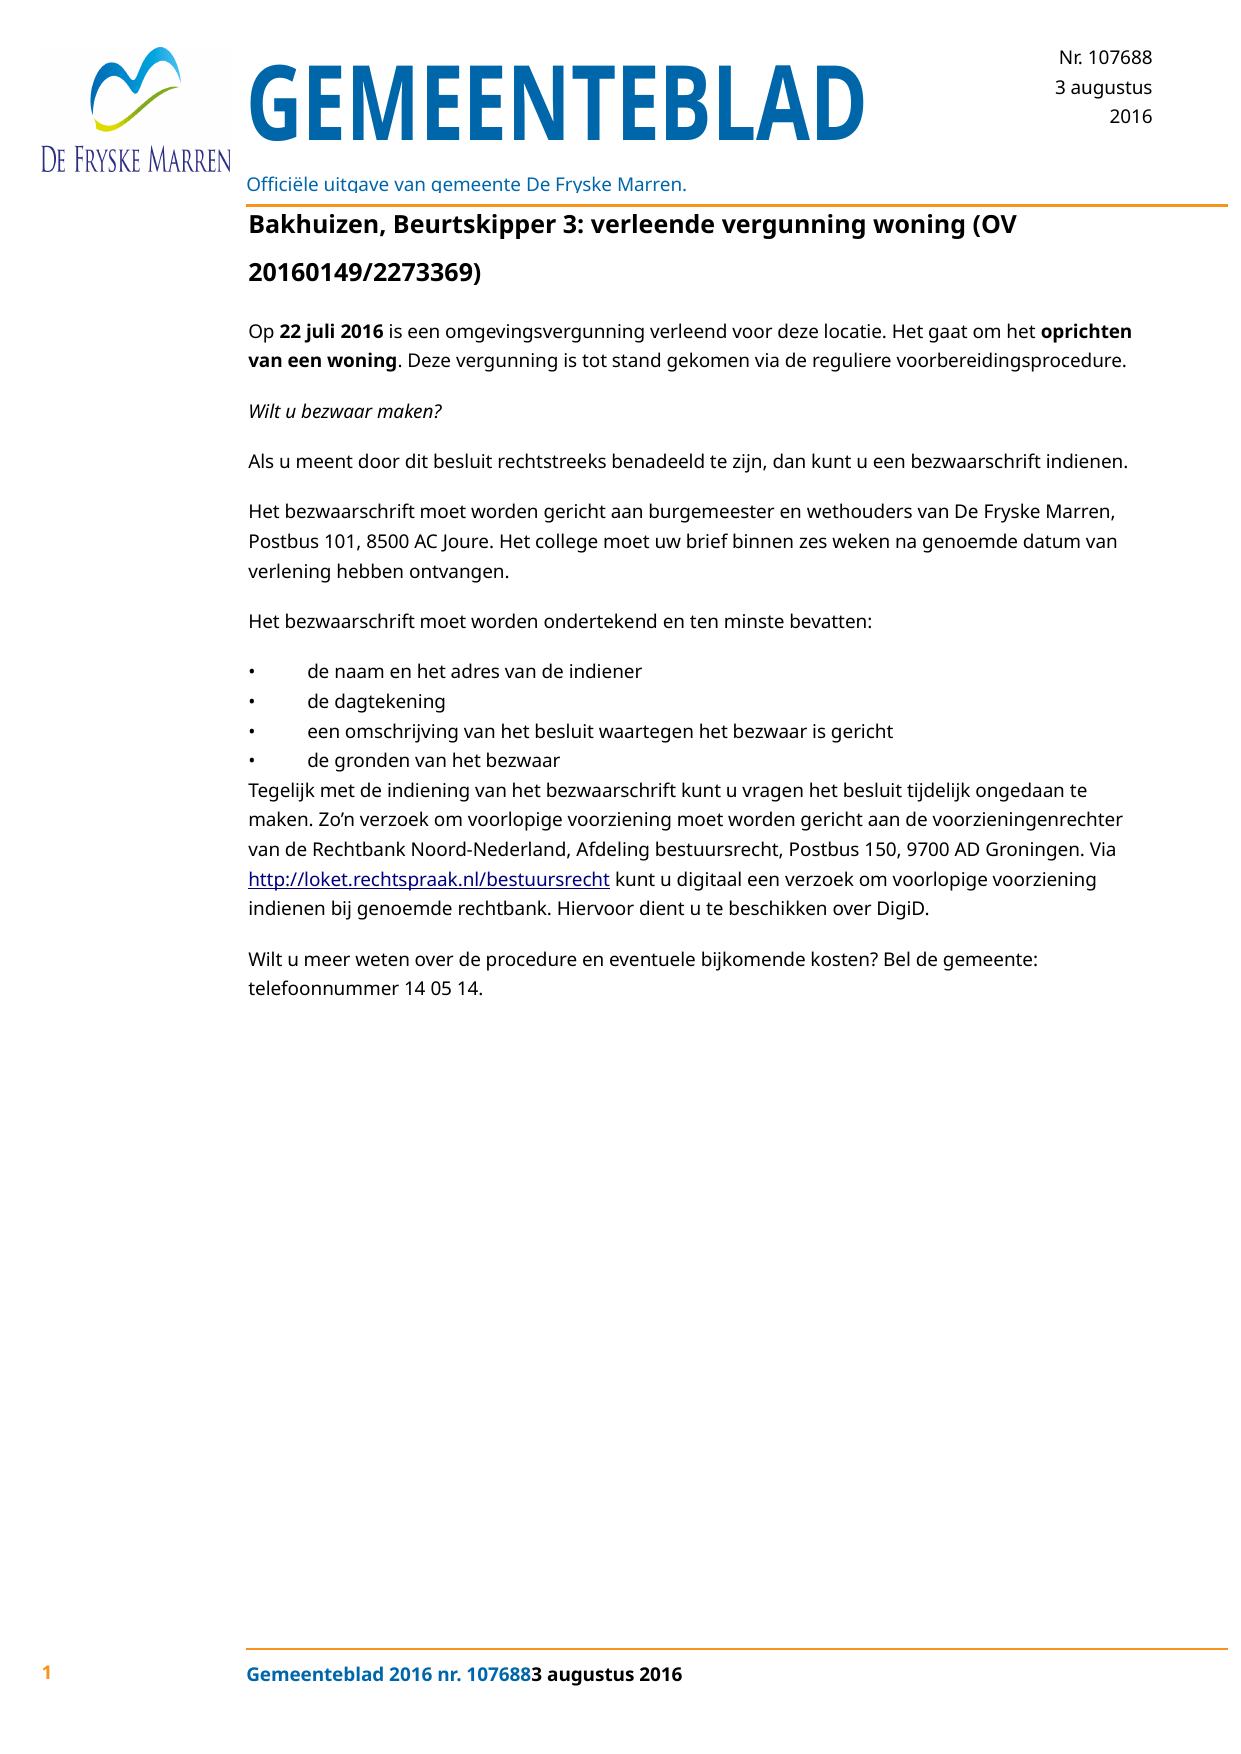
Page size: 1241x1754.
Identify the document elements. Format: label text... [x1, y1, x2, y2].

text Tegelijk met de indiening van het bezwaarschrift kunt u vragen het besluit tijdelijk ongedaan te maken. Zo’n verzoek om voorlopige voorziening moet worden gericht aan de voorzieningenrechter van de Rechtbank Noord-Nederland, Afdeling bestuursrecht, Postbus 150, 9700 AD Groningen. Via http://loket.rechtspraak.nl/bestuursrecht kunt u digitaal een verzoek om voorlopige voorziening indienen bij genoemde rechtbank. Hiervoor dient u te beschikken over DigiD. [248, 777, 1152, 921]
text Wilt u bezwaar maken? [248, 398, 1152, 424]
text Wilt u meer weten over de procedure en eventuele bijkomende kosten? Bel de gemeente: telefoonnummer 14 05 14. [248, 946, 1152, 1001]
text Het bezwaarschrift moet worden gericht aan burgemeester en wethouders van De Fryske Marren, Postbus 101, 8500 AC Joure. Het college moet uw brief binnen zes weken na genoemde datum van verlening hebben ontvangen. [248, 499, 1152, 584]
list de naam en het adres van de indiener [248, 659, 1152, 684]
text Als u meent door dit besluit rechtstreeks benadeeld te zijn, dan kunt u een bezwaarschrift indienen. [248, 448, 1152, 474]
text Het bezwaarschrift moet worden ondertekend en ten minste bevatten: [248, 608, 1152, 634]
list de dagtekening [248, 688, 1152, 714]
text Op 22 juli 2016 is een omgevingsvergunning verleend voor deze locatie. Het gaat om het oprichten van een woning. Deze vergunning is tot stand gekomen via de reguliere voorbereidingsprocedure. [248, 318, 1152, 373]
text Bakhuizen, Beurtskipper 3: verleende vergunning woning (OV 20160149/2273369) [248, 207, 1152, 288]
list de gronden van het bezwaar [248, 747, 1152, 773]
list een omschrijving van het besluit waartegen het bezwaar is gericht [248, 718, 1152, 744]
picture [41, 47, 231, 172]
